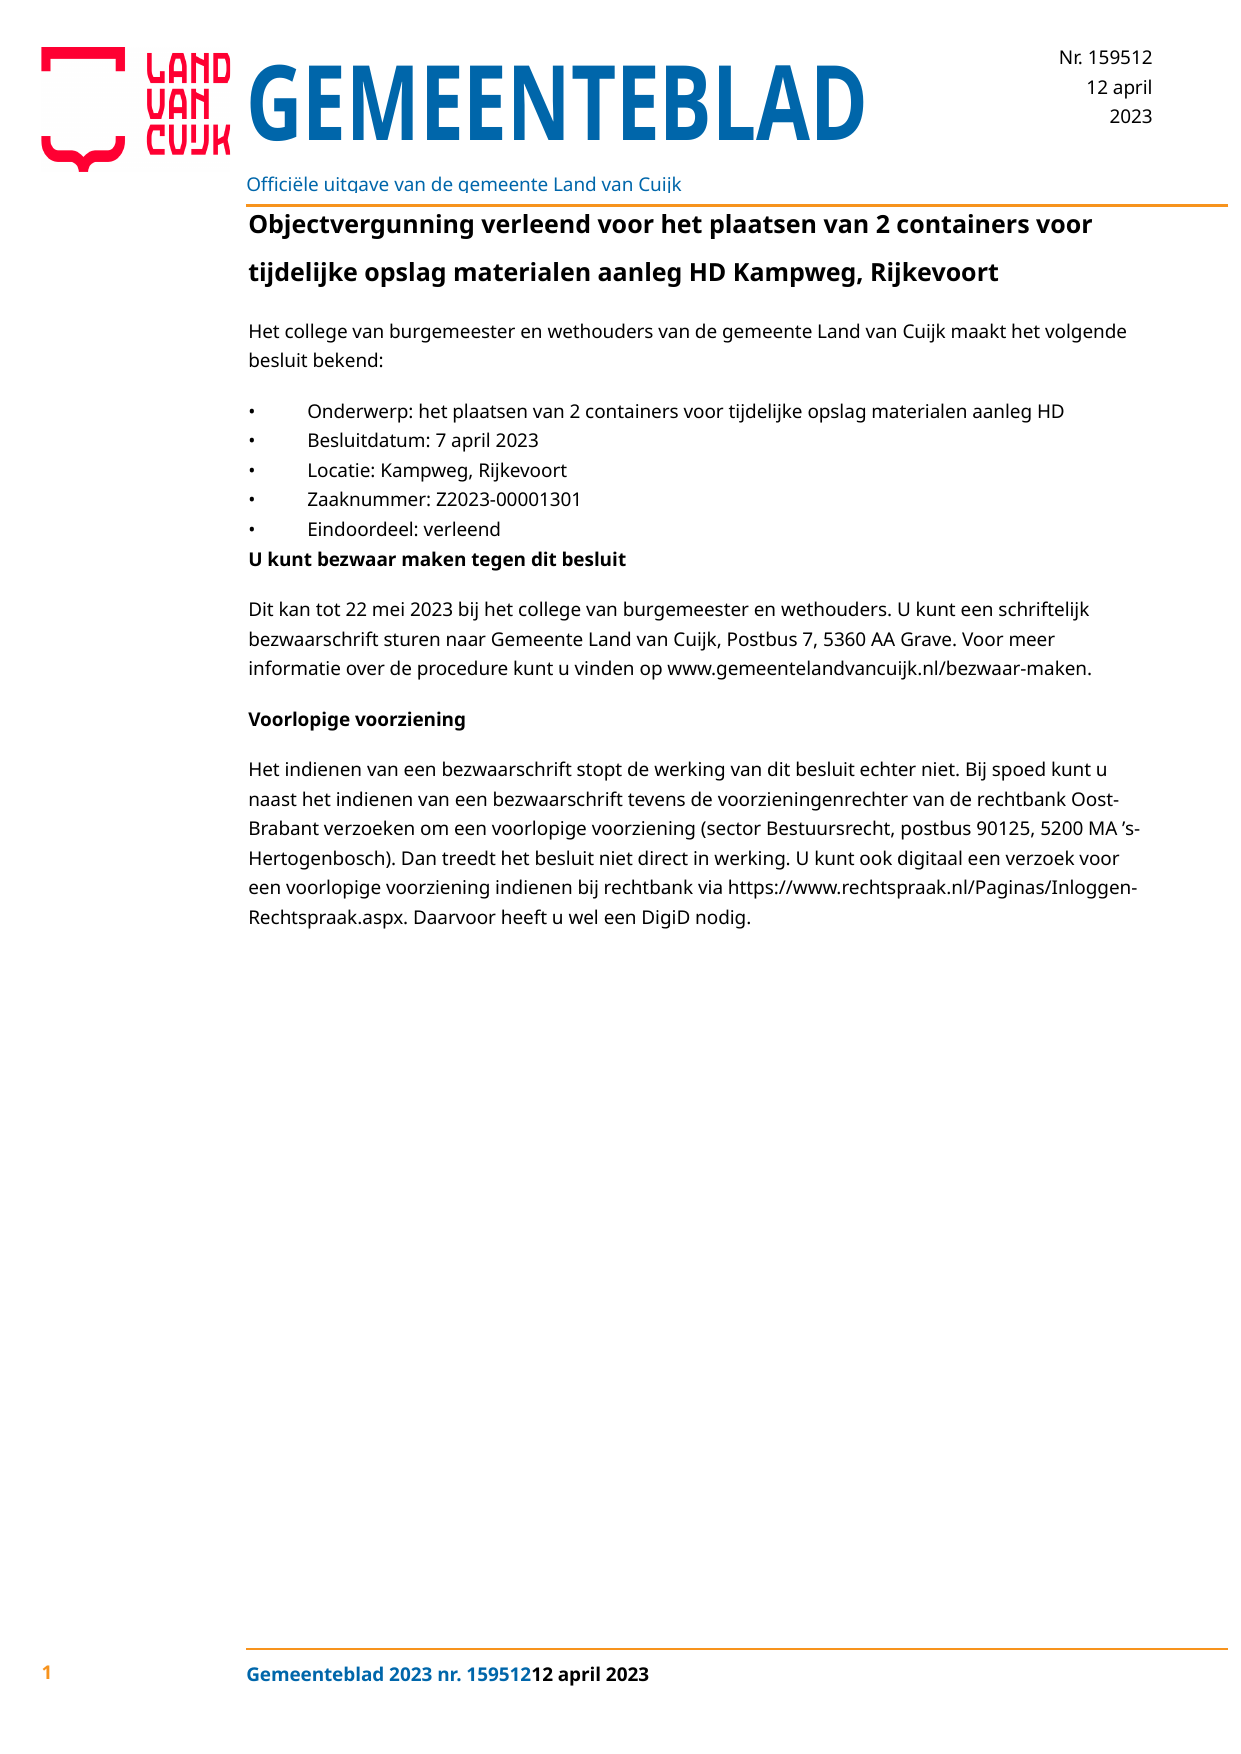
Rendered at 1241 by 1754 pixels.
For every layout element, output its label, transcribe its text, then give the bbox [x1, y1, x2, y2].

picture [41, 47, 231, 172]
text U kunt bezwaar maken tegen dit besluit [248, 546, 1152, 572]
list Locatie: Kampweg, Rijkevoort [248, 457, 1152, 483]
text Objectvergunning verleend voor het plaatsen van 2 containers voor tijdelijke opslag materialen aanleg HD Kampweg, Rijkevoort [248, 207, 1152, 288]
list Zaaknummer: Z2023-00001301 [248, 487, 1152, 512]
text Het indienen van een bezwaarschrift stopt de werking van dit besluit echter niet. Bij spoed kunt u naast het indienen van een bezwaarschrift tevens de voorzieningenrechter van de rechtbank Oost-Brabant verzoeken om een voorlopige voorziening (sector Bestuursrecht, postbus 90125, 5200 MA ’s-Hertogenbosch). Dan treedt het besluit niet direct in werking. U kunt ook digitaal een verzoek voor een voorlopige voorziening indienen bij rechtbank via https://www.rechtspraak.nl/Paginas/Inloggen-Rechtspraak.aspx. Daarvoor heeft u wel een DigiD nodig. [248, 756, 1152, 930]
text Het college van burgemeester en wethouders van de gemeente Land van Cuijk maakt het volgende besluit bekend: [248, 318, 1152, 373]
text Dit kan tot 22 mei 2023 bij het college van burgemeester en wethouders. U kunt een schriftelijk bezwaarschrift sturen naar Gemeente Land van Cuijk, Postbus 7, 5360 AA Grave. Voor meer informatie over de procedure kunt u vinden op www.gemeentelandvancuijk.nl/bezwaar-maken. [248, 596, 1152, 681]
text Voorlopige voorziening [248, 706, 1152, 732]
list Besluitdatum: 7 april 2023 [248, 427, 1152, 453]
list Eindoordeel: verleend [248, 516, 1152, 542]
list Onderwerp: het plaatsen van 2 containers voor tijdelijke opslag materialen aanleg HD [248, 398, 1152, 424]
